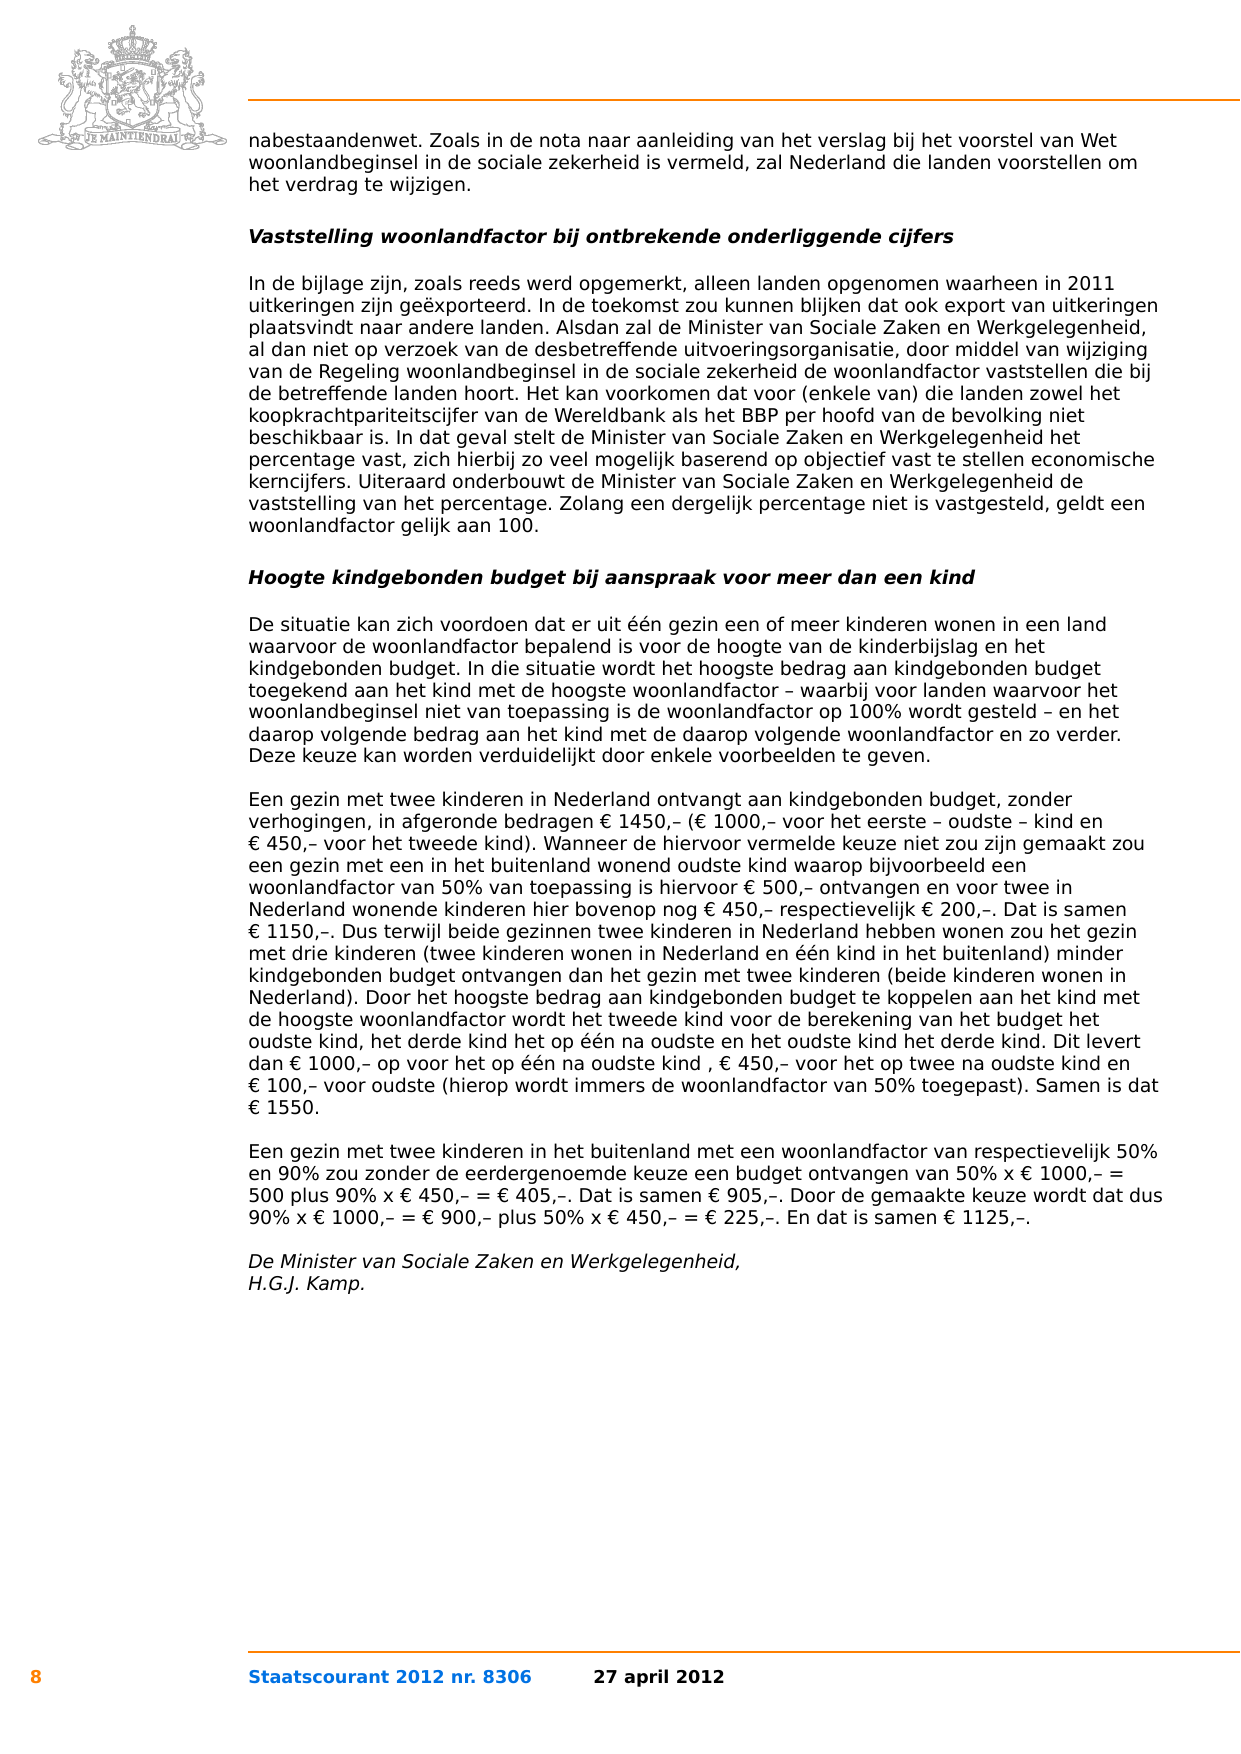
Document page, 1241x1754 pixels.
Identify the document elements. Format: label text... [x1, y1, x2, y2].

text nabestaandenwet. Zoals in de nota naar aanleiding van het verslag bij het voorstel van Wet woonlandbeginsel in de sociale zekerheid is vermeld, zal Nederland die landen voorstellen om het verdrag te wijzigen. [248, 130, 1163, 196]
text Een gezin met twee kinderen in Nederland ontvangt aan kindgebonden budget, zonder verhogingen, in afgeronde bedragen € 1450,– (€ 1000,– voor het eerste – oudste – kind en € 450,– voor het tweede kind). Wanneer de hiervoor vermelde keuze niet zou zijn gemaakt zou een gezin met een in het buitenland wonend oudste kind waarop bijvoorbeeld een woonlandfactor van 50% van toepassing is hiervoor € 500,– ontvangen en voor twee in Nederland wonende kinderen hier bovenop nog € 450,– respectievelijk € 200,–. Dat is samen € 1150,–. Dus terwijl beide gezinnen twee kinderen in Nederland hebben wonen zou het gezin met drie kinderen (twee kinderen wonen in Nederland en één kind in het buitenland) minder kindgebonden budget ontvangen dan het gezin met twee kinderen (beide kinderen wonen in Nederland). Door het hoogste bedrag aan kindgebonden budget te koppelen aan het kind met de hoogste woonlandfactor wordt het tweede kind voor de berekening van het budget het oudste kind, het derde kind het op één na oudste en het oudste kind het derde kind. Dit levert dan € 1000,– op voor het op één na oudste kind , € 450,– voor het op twee na oudste kind en € 100,– voor oudste (hierop wordt immers de woonlandfactor van 50% toegepast). Samen is dat € 1550. [248, 789, 1163, 1119]
text Een gezin met twee kinderen in het buitenland met een woonlandfactor van respectievelijk 50% en 90% zou zonder de eerdergenoemde keuze een budget ontvangen van 50% x € 1000,– = 500 plus 90% x € 450,– = € 405,–. Dat is samen € 905,–. Door de gemaakte keuze wordt dat dus 90% x € 1000,– = € 900,– plus 50% x € 450,– = € 225,–. En dat is samen € 1125,–. [248, 1141, 1163, 1229]
subtitle Hoogte kindgebonden budget bij aanspraak voor meer dan een kind [248, 567, 1163, 588]
text In de bijlage zijn, zoals reeds werd opgemerkt, alleen landen opgenomen waarheen in 2011 uitkeringen zijn geëxporteerd. In de toekomst zou kunnen blijken dat ook export van uitkeringen plaatsvindt naar andere landen. Alsdan zal de Minister van Sociale Zaken en Werkgelegenheid, al dan niet op verzoek van de desbetreffende uitvoeringsorganisatie, door middel van wijziging van de Regeling woonlandbeginsel in de sociale zekerheid de woonlandfactor vaststellen die bij de betreffende landen hoort. Het kan voorkomen dat voor (enkele van) die landen zowel het koopkrachtpariteitscijfer van de Wereldbank als het BBP per hoofd van de bevolking niet beschikbaar is. In dat geval stelt de Minister van Sociale Zaken en Werkgelegenheid het percentage vast, zich hierbij zo veel mogelijk baserend op objectief vast te stellen economische kerncijfers. Uiteraard onderbouwt de Minister van Sociale Zaken en Werkgelegenheid de vaststelling van het percentage. Zolang een dergelijk percentage niet is vastgesteld, geldt een woonlandfactor gelijk aan 100. [248, 273, 1163, 537]
text De situatie kan zich voordoen dat er uit één gezin een of meer kinderen wonen in een land waarvoor de woonlandfactor bepalend is voor de hoogte van de kinderbijslag en het kindgebonden budget. In die situatie wordt het hoogste bedrag aan kindgebonden budget toegekend aan het kind met de hoogste woonlandfactor – waarbij voor landen waarvoor het woonlandbeginsel niet van toepassing is de woonlandfactor op 100% wordt gesteld – en het daarop volgende bedrag aan het kind met de daarop volgende woonlandfactor en zo verder. Deze keuze kan worden verduidelijkt door enkele voorbeelden te geven. [248, 613, 1163, 767]
subtitle Vaststelling woonlandfactor bij ontbrekende onderliggende cijfers [248, 226, 1163, 248]
text De Minister van Sociale Zaken en Werkgelegenheid, H.G.J. Kamp. [248, 1251, 1163, 1294]
picture [38, 25, 227, 150]
